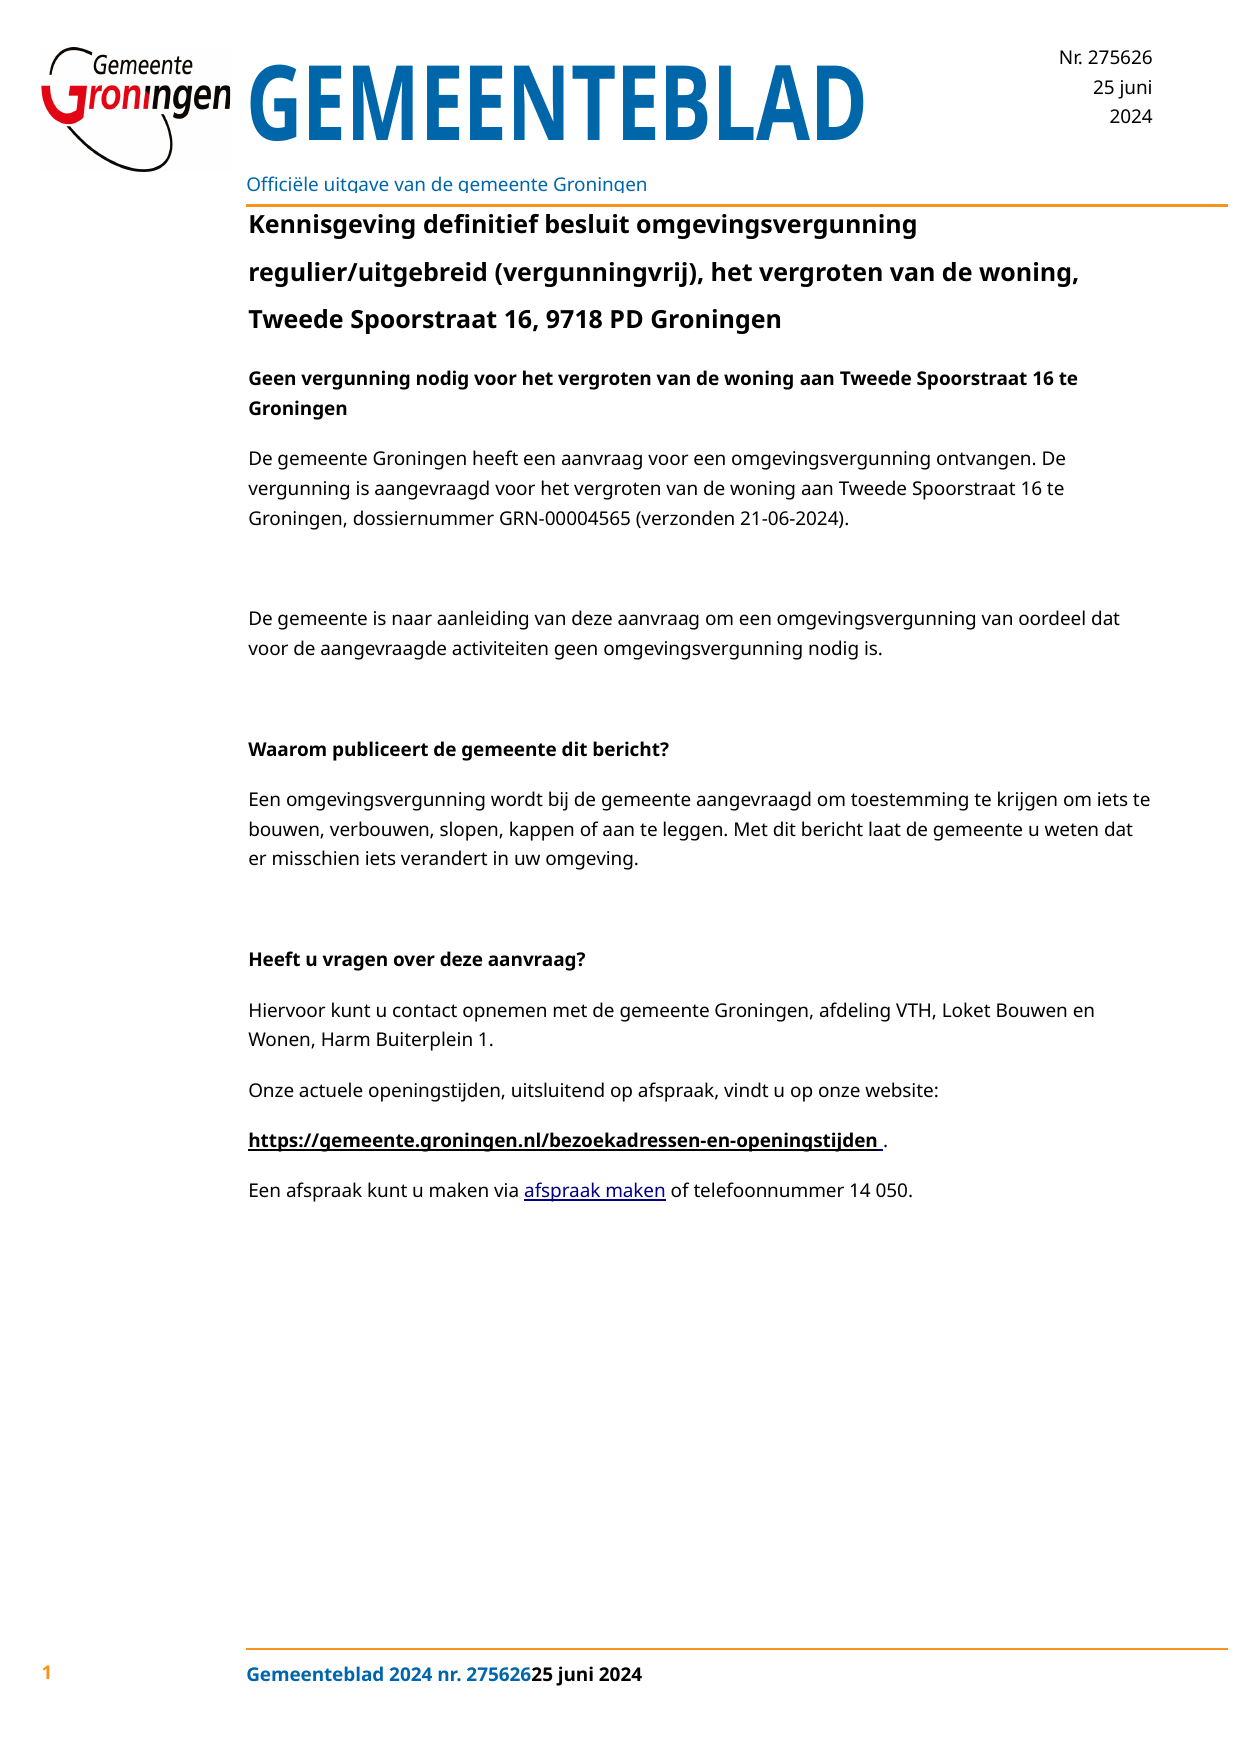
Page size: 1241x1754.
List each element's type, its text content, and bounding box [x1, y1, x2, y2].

text https://gemeente.groningen.nl/bezoekadressen-en-openingstijden . [248, 1127, 1152, 1153]
text De gemeente Groningen heeft een aanvraag voor een omgevingsvergunning ontvangen. De vergunning is aangevraagd voor het vergroten van de woning aan Tweede Spoorstraat 16 te Groningen, dossiernummer GRN-00004565 (verzonden 21-06-2024). [248, 446, 1152, 530]
text Hiervoor kunt u contact opnemen met de gemeente Groningen, afdeling VTH, Loket Bouwen en Wonen, Harm Buiterplein 1. [248, 997, 1152, 1052]
text Een omgevingsvergunning wordt bij de gemeente aangevraagd om toestemming te krijgen om iets te bouwen, verbouwen, slopen, kappen of aan te leggen. Met dit bericht laat de gemeente u weten dat er misschien iets verandert in uw omgeving. [248, 786, 1152, 871]
text Heeft u vragen over deze aanvraag? [248, 946, 1152, 972]
text Een afspraak kunt u maken via afspraak maken of telefoonnummer 14 050. [248, 1178, 1152, 1203]
text Waarom publiceert de gemeente dit bericht? [248, 736, 1152, 762]
text Onze actuele openingstijden, uitsluitend op afspraak, vindt u op onze website: [248, 1077, 1152, 1102]
text Kennisgeving definitief besluit omgevingsvergunning regulier/uitgebreid (vergunningvrij), het vergroten van de woning, Tweede Spoorstraat 16, 9718 PD Groningen [248, 207, 1152, 336]
picture [41, 47, 231, 172]
text Geen vergunning nodig voor het vergroten van de woning aan Tweede Spoorstraat 16 te Groningen [248, 366, 1152, 421]
text De gemeente is naar aanleiding van deze aanvraag om een omgevingsvergunning van oordeel dat voor de aangevraagde activiteiten geen omgevingsvergunning nodig is. [248, 606, 1152, 661]
